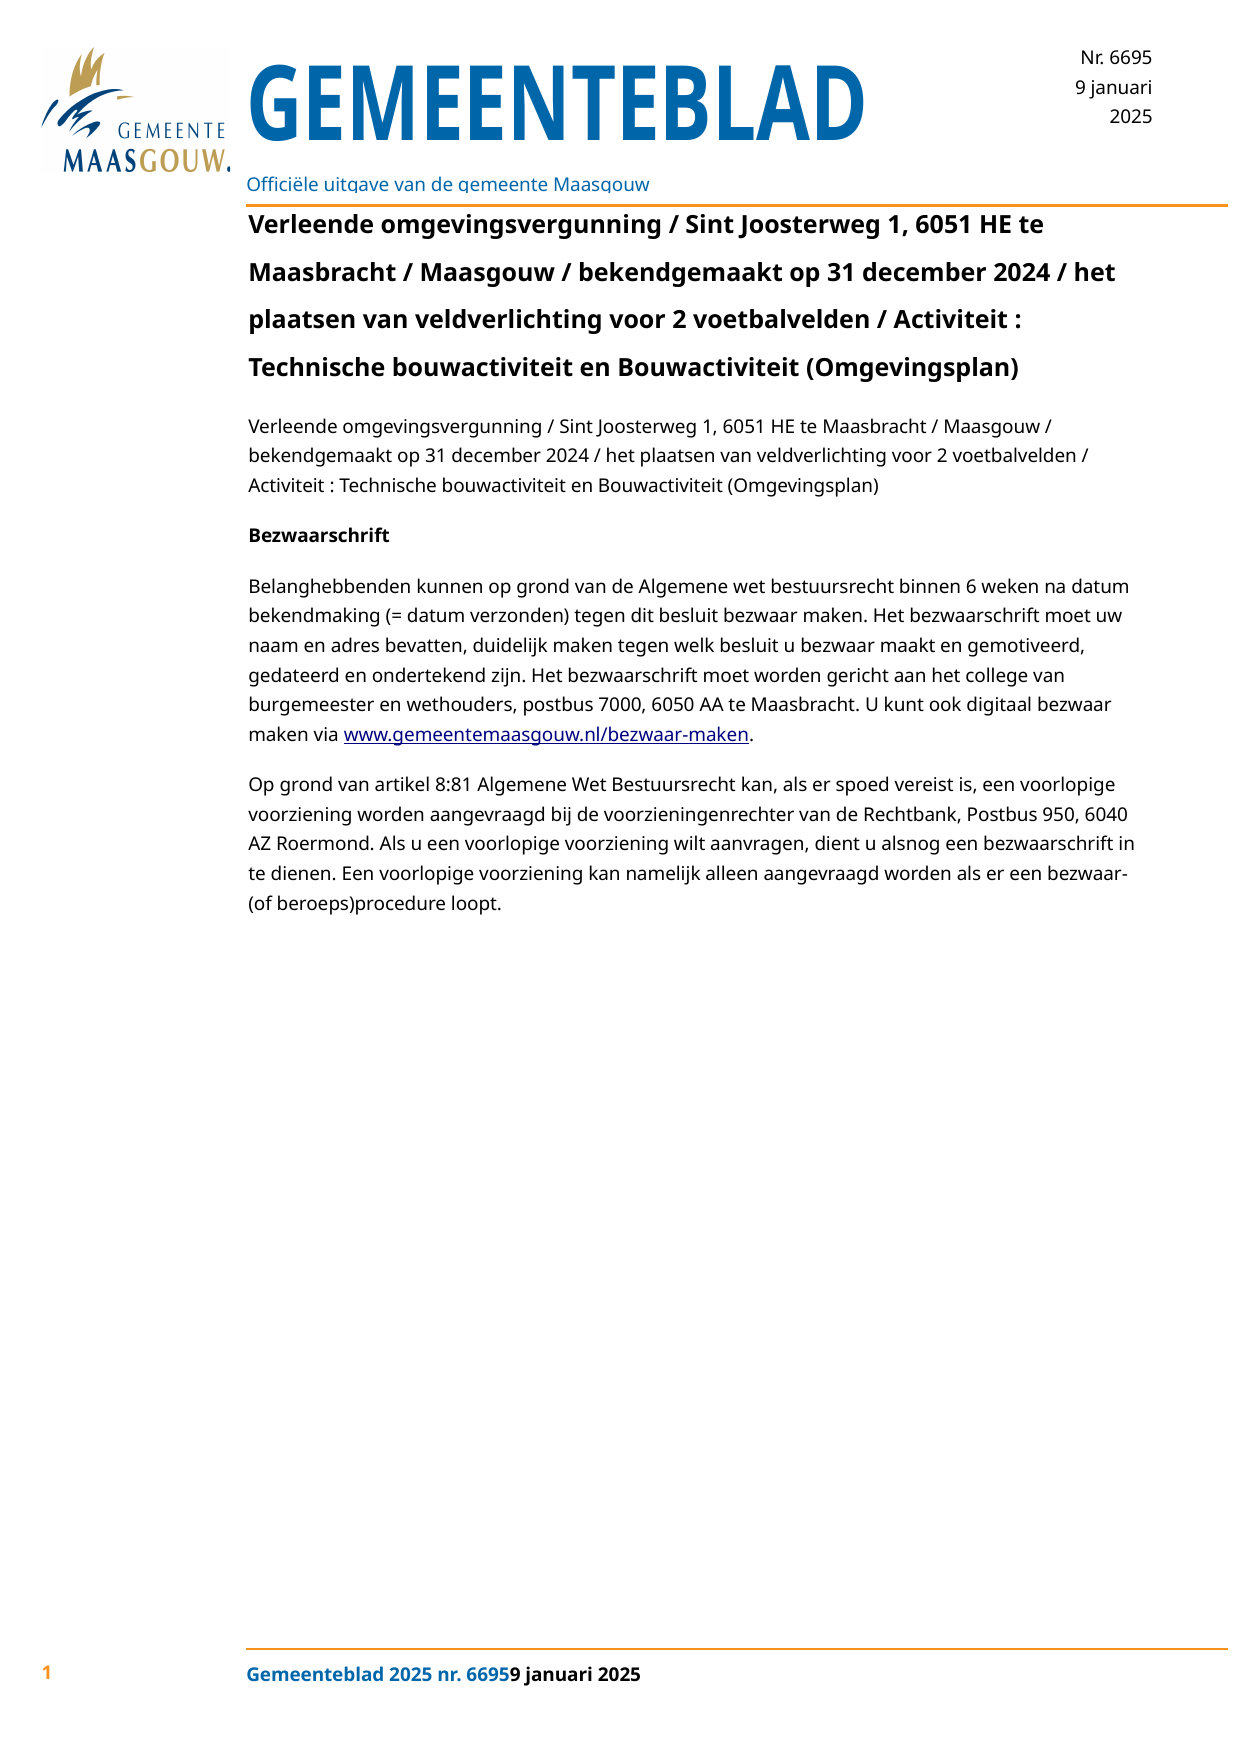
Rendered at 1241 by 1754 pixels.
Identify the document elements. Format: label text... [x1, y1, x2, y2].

text Bezwaarschrift [248, 523, 1152, 548]
text Op grond van artikel 8:81 Algemene Wet Bestuursrecht kan, als er spoed vereist is, een voorlopige voorziening worden aangevraagd bij de voorzieningenrechter van de Rechtbank, Postbus 950, 6040 AZ Roermond. Als u een voorlopige voorziening wilt aanvragen, dient u alsnog een bezwaarschrift in te dienen. Een voorlopige voorziening kan namelijk alleen aangevraagd worden als er een bezwaar- (of beroeps)procedure loopt. [248, 771, 1152, 916]
text Belanghebbenden kunnen op grond van de Algemene wet bestuursrecht binnen 6 weken na datum bekendmaking (= datum verzonden) tegen dit besluit bezwaar maken. Het bezwaarschrift moet uw naam en adres bevatten, duidelijk maken tegen welk besluit u bezwaar maakt en gemotiveerd, gedateerd en ondertekend zijn. Het bezwaarschrift moet worden gericht aan het college van burgemeester en wethouders, postbus 7000, 6050 AA te Maasbracht. U kunt ook digitaal bezwaar maken via www.gemeentemaasgouw.nl/bezwaar-maken. [248, 573, 1152, 747]
text Verleende omgevingsvergunning / Sint Joosterweg 1, 6051 HE te Maasbracht / Maasgouw / bekendgemaakt op 31 december 2024 / het plaatsen van veldverlichting voor 2 voetbalvelden / Activiteit : Technische bouwactiviteit en Bouwactiviteit (Omgevingsplan) [248, 207, 1152, 384]
picture [41, 47, 231, 172]
text Verleende omgevingsvergunning / Sint Joosterweg 1, 6051 HE te Maasbracht / Maasgouw / bekendgemaakt op 31 december 2024 / het plaatsen van veldverlichting voor 2 voetbalvelden / Activiteit : Technische bouwactiviteit en Bouwactiviteit (Omgevingsplan) [248, 413, 1152, 498]
